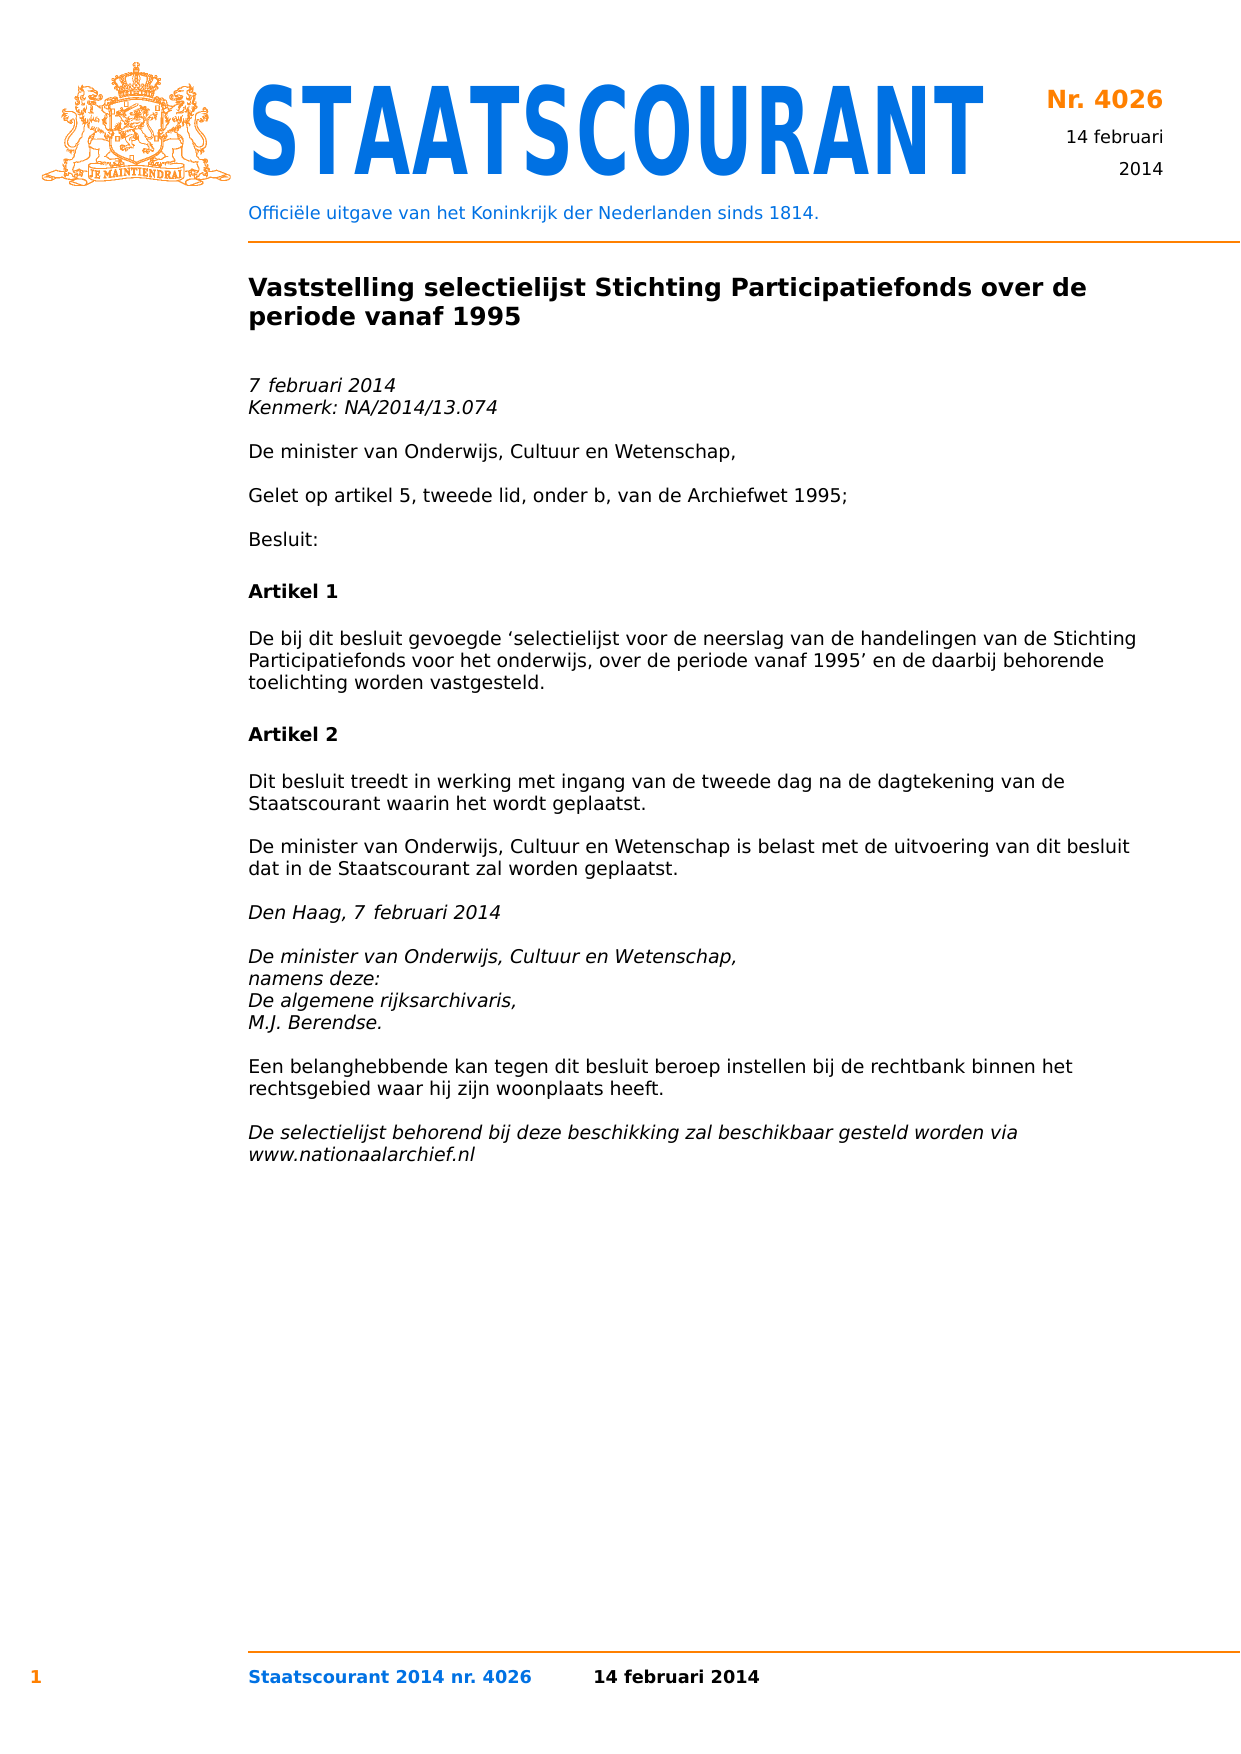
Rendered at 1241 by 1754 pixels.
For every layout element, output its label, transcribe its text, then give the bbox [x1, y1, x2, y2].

text Dit besluit treedt in werking met ingang van de tweede dag na de dagtekening van de Staatscourant waarin het wordt geplaatst. [248, 771, 1163, 814]
table_header STAATSCOURANT [248, 62, 998, 203]
table_cell 14 februari [998, 121, 1240, 153]
text De selectielijst behorend bij deze beschikking zal beschikbaar gesteld worden via www.nationaalarchief.nl [248, 1122, 1163, 1166]
text Gelet op artikel 5, tweede lid, onder b, van de Archiefwet 1995; [248, 485, 1163, 507]
table_header [25, 62, 248, 241]
picture [41, 62, 231, 186]
text Besluit: [248, 529, 1163, 551]
text 7 februari 2014 [248, 375, 1163, 397]
text De minister van Onderwijs, Cultuur en Wetenschap, [248, 441, 1163, 463]
table_header Nr. 4026 [998, 62, 1240, 121]
table_cell 2014 [998, 153, 1240, 203]
text De minister van Onderwijs, Cultuur en Wetenschap, namens deze: De algemene rijksarchivaris, M.J. Berendse. [248, 946, 1163, 1034]
text Kenmerk: NA/2014/13.074 [248, 397, 1163, 419]
subtitle Vaststelling selectielijst Stichting Participatiefonds over de periode vanaf 1995 [248, 273, 1163, 331]
text De minister van Onderwijs, Cultuur en Wetenschap is belast met de uitvoering van dit besluit dat in de Staatscourant zal worden geplaatst. [248, 836, 1163, 880]
subtitle Artikel 1 [248, 581, 1163, 603]
text Den Haag, 7 februari 2014 [248, 902, 1163, 924]
table_cell Officiële uitgave van het Koninkrijk der Nederlanden sinds 1814. [248, 203, 1240, 241]
text De bij dit besluit gevoegde ‘selectielijst voor de neerslag van de handelingen van de Stichting Participatiefonds voor het onderwijs, over de periode vanaf 1995’ en de daarbij behorende toelichting worden vastgesteld. [248, 628, 1163, 693]
text Een belanghebbende kan tegen dit besluit beroep instellen bij de rechtbank binnen het rechtsgebied waar hij zijn woonplaats heeft. [248, 1056, 1163, 1100]
subtitle Artikel 2 [248, 723, 1163, 746]
